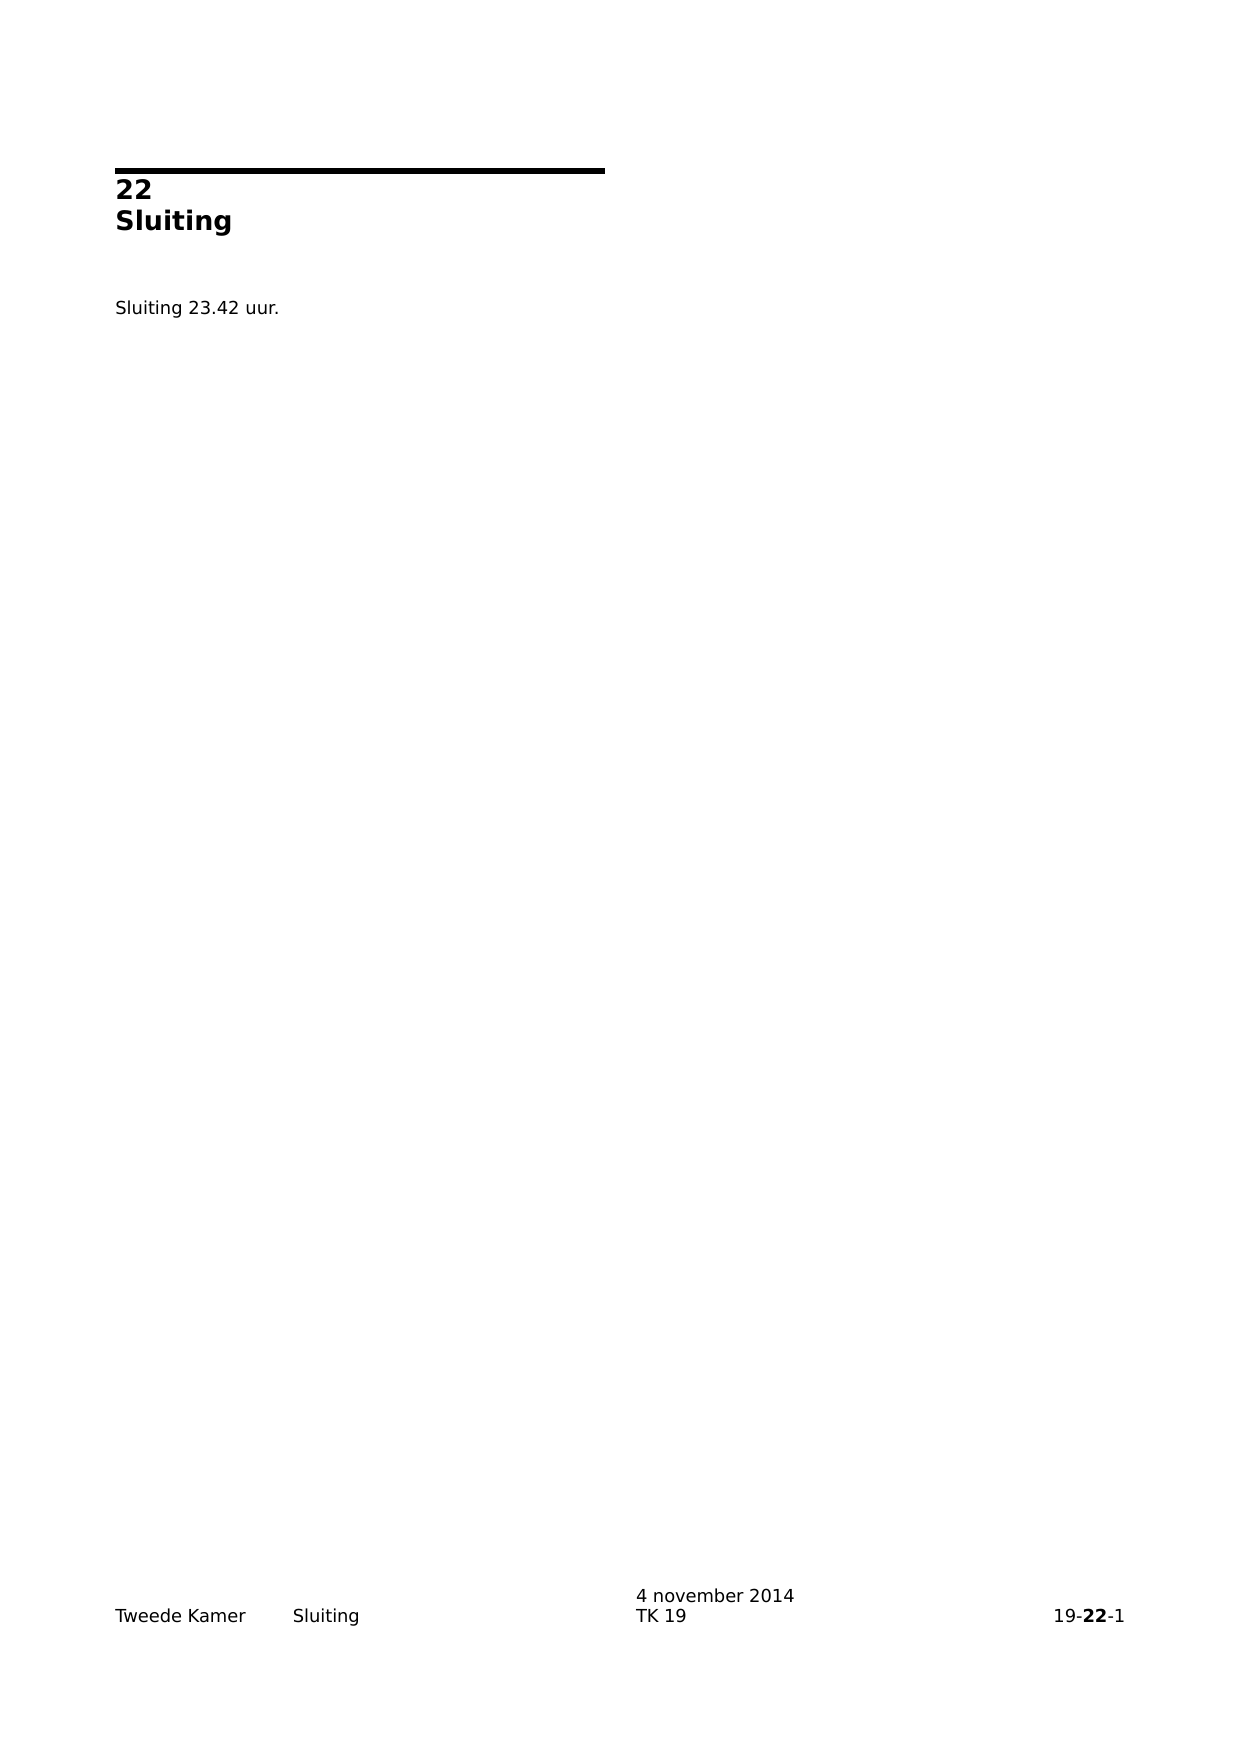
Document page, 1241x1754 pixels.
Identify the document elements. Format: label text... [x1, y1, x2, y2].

title 22 Sluiting [115, 174, 605, 237]
text Sluiting 23.42 uur. [115, 298, 605, 318]
